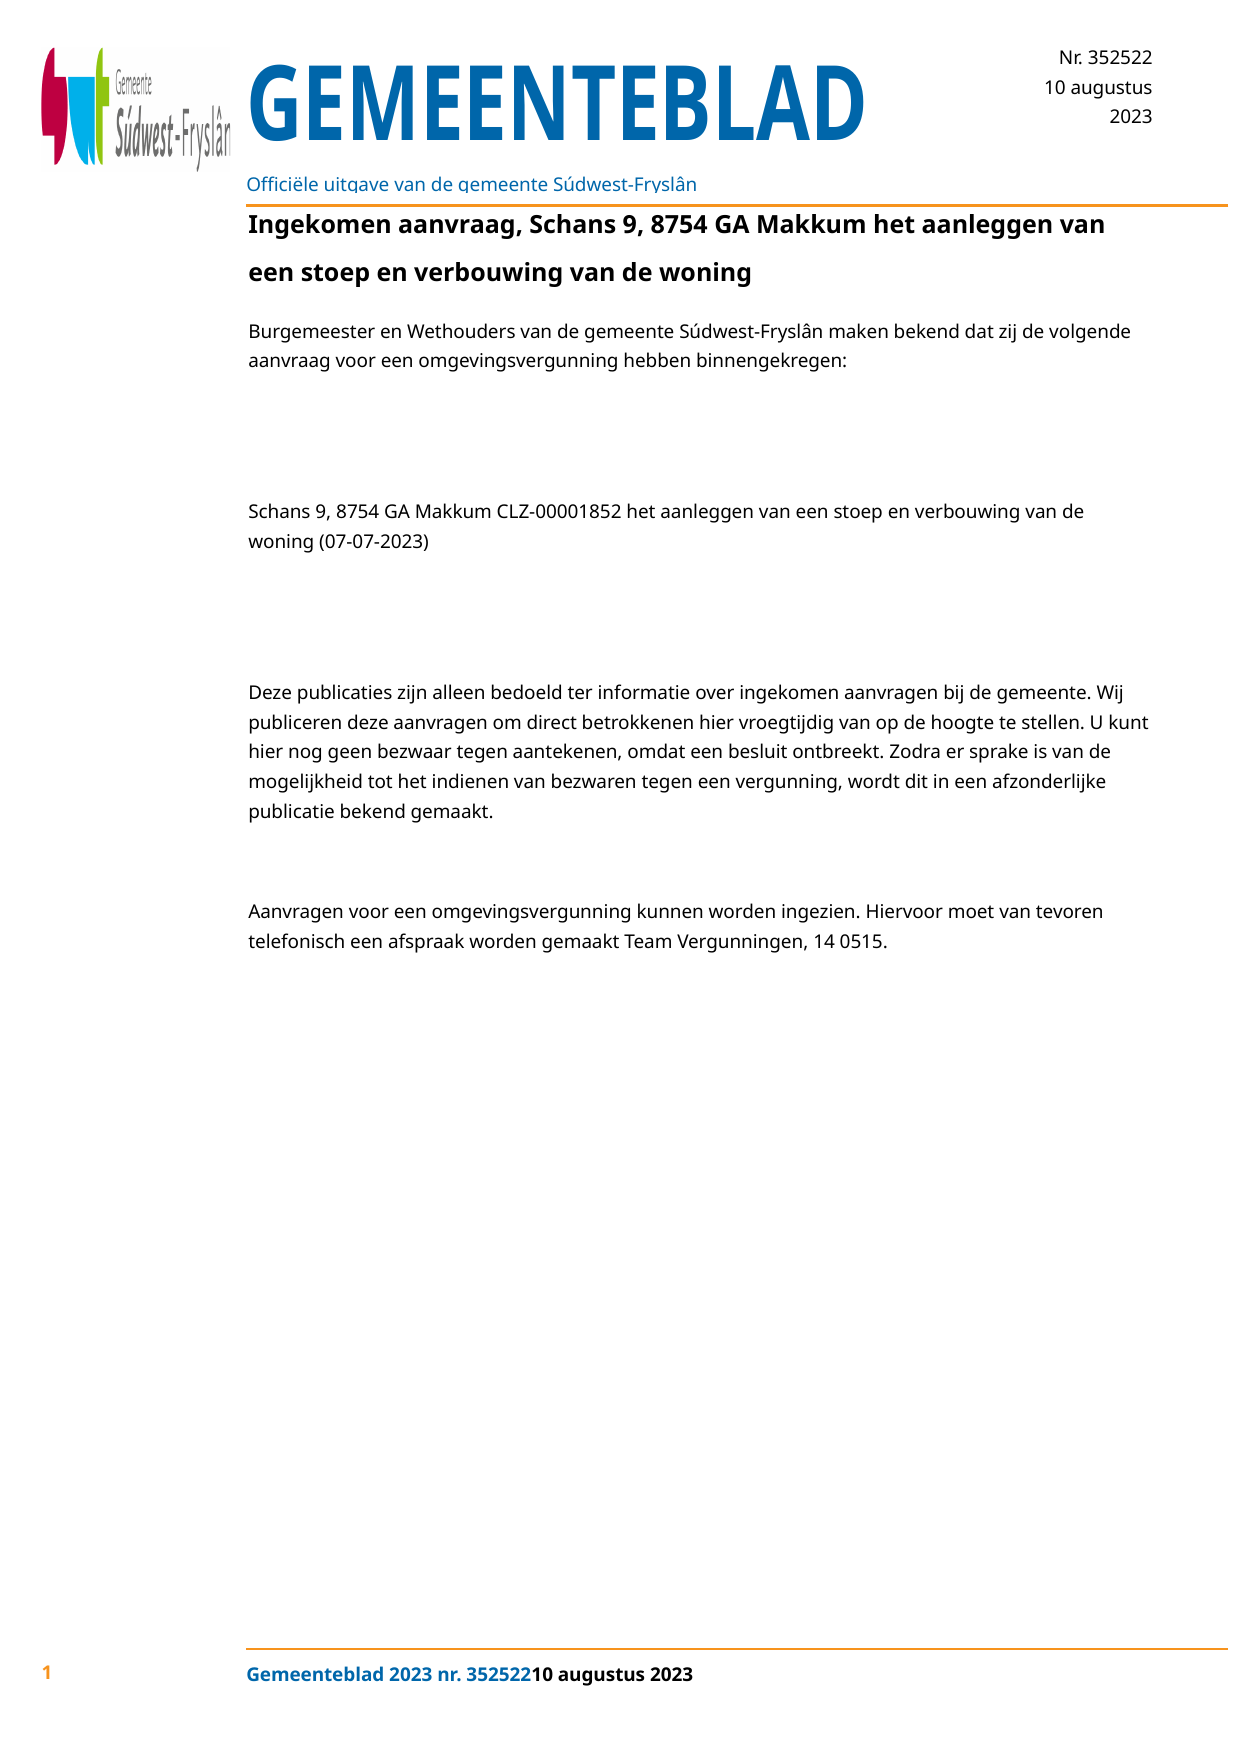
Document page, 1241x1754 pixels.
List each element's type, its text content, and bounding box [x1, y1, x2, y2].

text Aanvragen voor een omgevingsvergunning kunnen worden ingezien. Hiervoor moet van tevoren telefonisch een afspraak worden gemaakt Team Vergunningen, 14 0515. [248, 899, 1152, 954]
text Deze publicaties zijn alleen bedoeld ter informatie over ingekomen aanvragen bij de gemeente. Wij publiceren deze aanvragen om direct betrokkenen hier vroegtijdig van op de hoogte te stellen. U kunt hier nog geen bezwaar tegen aantekenen, omdat een besluit ontbreekt. Zodra er sprake is van de mogelijkheid tot het indienen van bezwaren tegen een vergunning, wordt dit in een afzonderlijke publicatie bekend gemaakt. [248, 679, 1152, 824]
text Ingekomen aanvraag, Schans 9, 8754 GA Makkum het aanleggen van een stoep en verbouwing van de woning [248, 207, 1152, 288]
picture [41, 47, 231, 172]
text Schans 9, 8754 GA Makkum CLZ-00001852 het aanleggen van een stoep en verbouwing van de woning (07-07-2023) [248, 499, 1152, 554]
text Burgemeester en Wethouders van de gemeente Súdwest-Fryslân maken bekend dat zij de volgende aanvraag voor een omgevingsvergunning hebben binnengekregen: [248, 318, 1152, 373]
